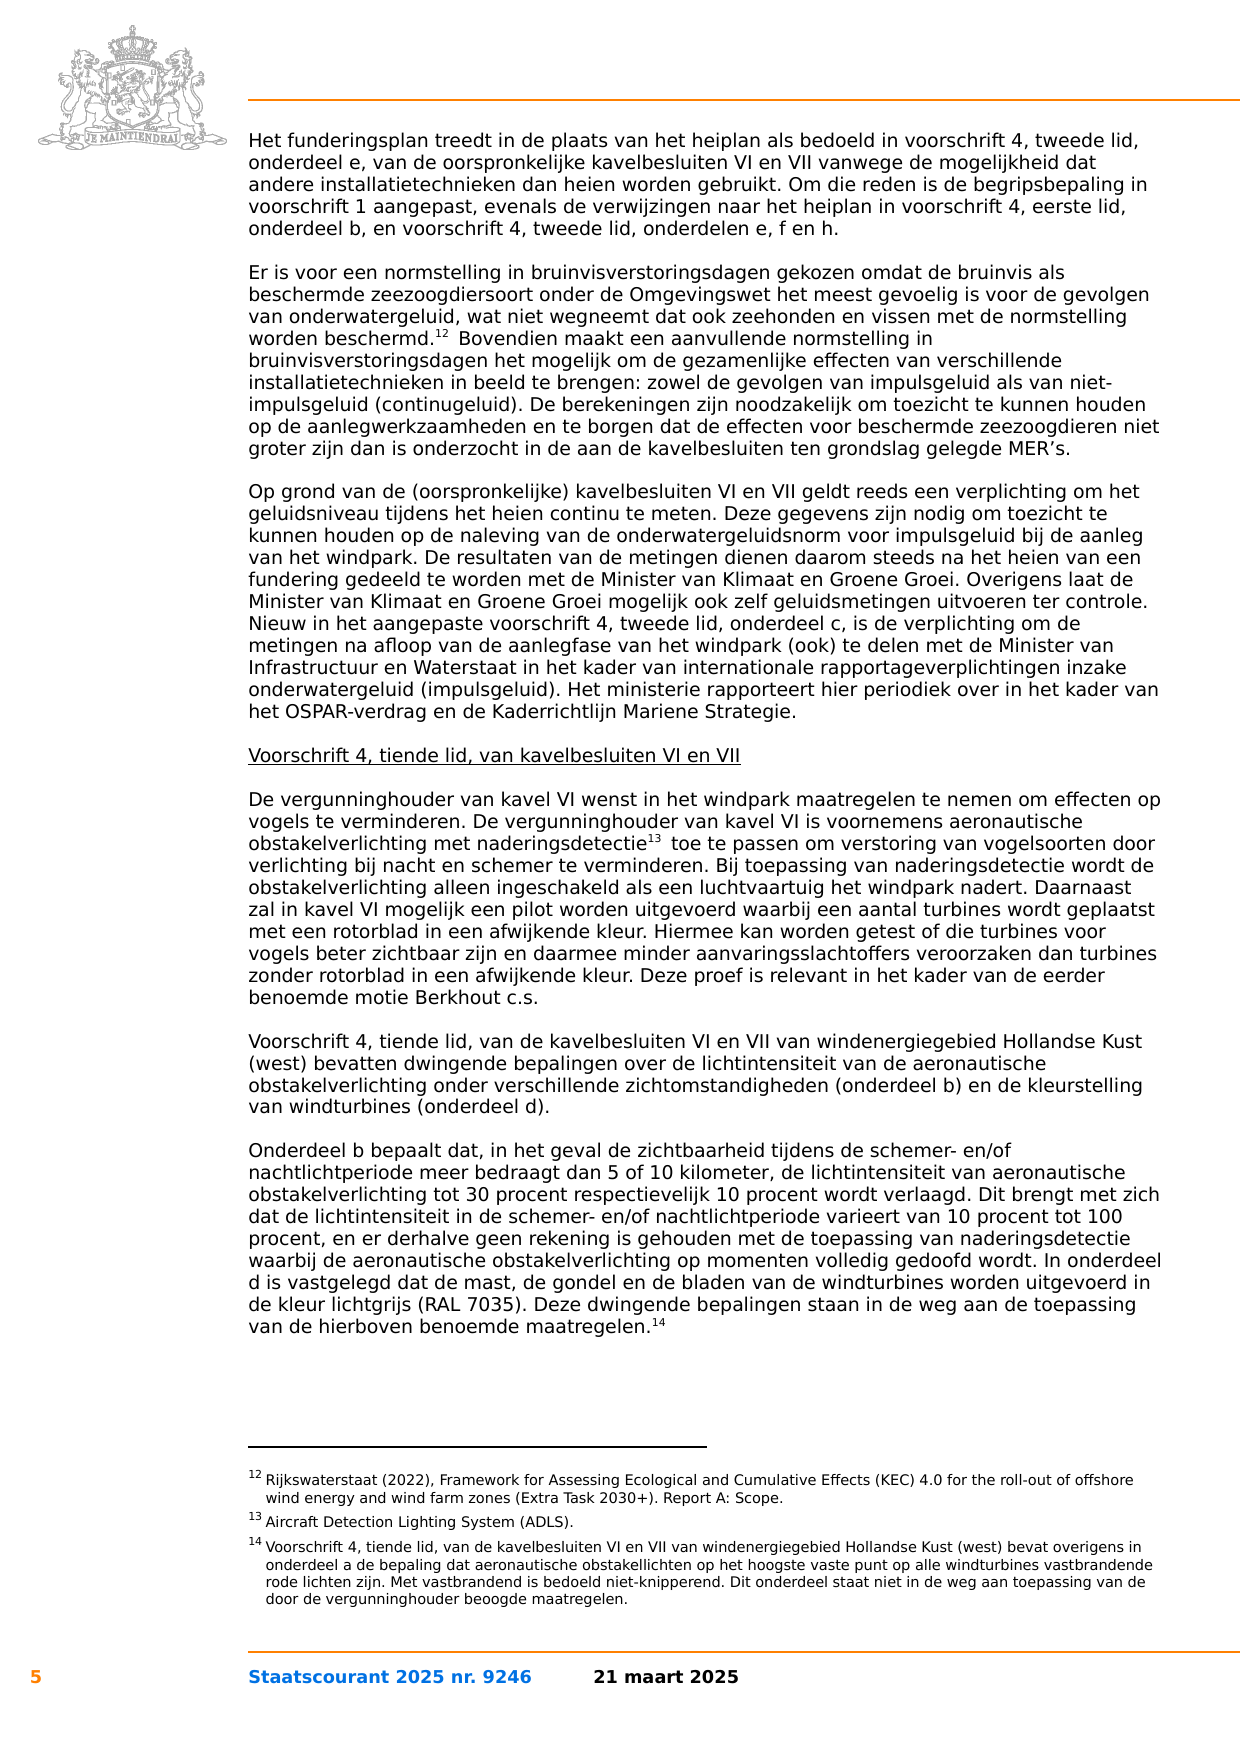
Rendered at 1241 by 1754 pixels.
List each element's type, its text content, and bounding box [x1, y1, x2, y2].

text Het funderingsplan treedt in de plaats van het heiplan als bedoeld in voorschrift 4, tweede lid, onderdeel e, van de oorspronkelijke kavelbesluiten VI en VII vanwege de mogelijkheid dat andere installatietechnieken dan heien worden gebruikt. Om die reden is de begripsbepaling in voorschrift 1 aangepast, evenals de verwijzingen naar het heiplan in voorschrift 4, eerste lid, onderdeel b, en voorschrift 4, tweede lid, onderdelen e, f en h. [248, 130, 1163, 240]
picture [38, 25, 227, 150]
text Voorschrift 4, tiende lid, van de kavelbesluiten VI en VII van windenergiegebied Hollandse Kust (west) bevat overigens in onderdeel a de bepaling dat aeronautische obstakellichten op het hoogste vaste punt op alle windturbines vastbrandende rode lichten zijn. Met vastbrandend is bedoeld niet-knipperend. Dit onderdeel staat niet in de weg aan toepassing van de door de vergunninghouder beoogde maatregelen. [248, 1535, 1163, 1608]
text Er is voor een normstelling in bruinvisverstoringsdagen gekozen omdat de bruinvis als beschermde zeezoogdiersoort onder de Omgevingswet het meest gevoelig is voor de gevolgen van onderwatergeluid, wat niet wegneemt dat ook zeehonden en vissen met de normstelling worden beschermd. Bovendien maakt een aanvullende normstelling in bruinvisverstoringsdagen het mogelijk om de gezamenlijke effecten van verschillende installatietechnieken in beeld te brengen: zowel de gevolgen van impulsgeluid als van niet-impulsgeluid (continugeluid). De berekeningen zijn noodzakelijk om toezicht te kunnen houden op de aanlegwerkzaamheden en te borgen dat de effecten voor beschermde zeezoogdieren niet groter zijn dan is onderzocht in de aan de kavelbesluiten ten grondslag gelegde MER’s. [248, 262, 1163, 459]
text Rijkswaterstaat (2022), Framework for Assessing Ecological and Cumulative Effects (KEC) 4.0 for the roll-out of offshore wind energy and wind farm zones (Extra Task 2030+). Report A: Scope. [248, 1468, 1163, 1507]
text Op grond van de (oorspronkelijke) kavelbesluiten VI en VII geldt reeds een verplichting om het geluidsniveau tijdens het heien continu te meten. Deze gegevens zijn nodig om toezicht te kunnen houden op de naleving van de onderwatergeluidsnorm voor impulsgeluid bij de aanleg van het windpark. De resultaten van de metingen dienen daarom steeds na het heien van een fundering gedeeld te worden met de Minister van Klimaat en Groene Groei. Overigens laat de Minister van Klimaat en Groene Groei mogelijk ook zelf geluidsmetingen uitvoeren ter controle. Nieuw in het aangepaste voorschrift 4, tweede lid, onderdeel c, is de verplichting om de metingen na afloop van de aanlegfase van het windpark (ook) te delen met de Minister van Infrastructuur en Waterstaat in het kader van internationale rapportageverplichtingen inzake onderwatergeluid (impulsgeluid). Het ministerie rapporteert hier periodiek over in het kader van het OSPAR-verdrag en de Kaderrichtlijn Mariene Strategie. [248, 481, 1163, 723]
text De vergunninghouder van kavel VI wenst in het windpark maatregelen te nemen om effecten op vogels te verminderen. De vergunninghouder van kavel VI is voornemens aeronautische obstakelverlichting met naderingsdetectie toe te passen om verstoring van vogelsoorten door verlichting bij nacht en schemer te verminderen. Bij toepassing van naderingsdetectie wordt de obstakelverlichting alleen ingeschakeld als een luchtvaartuig het windpark nadert. Daarnaast zal in kavel VI mogelijk een pilot worden uitgevoerd waarbij een aantal turbines wordt geplaatst met een rotorblad in een afwijkende kleur. Hiermee kan worden getest of die turbines voor vogels beter zichtbaar zijn en daarmee minder aanvaringsslachtoffers veroorzaken dan turbines zonder rotorblad in een afwijkende kleur. Deze proef is relevant in het kader van de eerder benoemde motie Berkhout c.s. [248, 789, 1163, 1009]
text Voorschrift 4, tiende lid, van de kavelbesluiten VI en VII van windenergiegebied Hollandse Kust (west) bevatten dwingende bepalingen over de lichtintensiteit van de aeronautische obstakelverlichting onder verschillende zichtomstandigheden (onderdeel b) en de kleurstelling van windturbines (onderdeel d). [248, 1031, 1163, 1118]
subtitle Voorschrift 4, tiende lid, van kavelbesluiten VI en VII [248, 745, 1163, 767]
text Aircraft Detection Lighting System (ADLS). [248, 1510, 1163, 1532]
text Onderdeel b bepaalt dat, in het geval de zichtbaarheid tijdens de schemer- en/of nachtlichtperiode meer bedraagt dan 5 of 10 kilometer, de lichtintensiteit van aeronautische obstakelverlichting tot 30 procent respectievelijk 10 procent wordt verlaagd. Dit brengt met zich dat de lichtintensiteit in de schemer- en/of nachtlichtperiode varieert van 10 procent tot 100 procent, en er derhalve geen rekening is gehouden met de toepassing van naderingsdetectie waarbij de aeronautische obstakelverlichting op momenten volledig gedoofd wordt. In onderdeel d is vastgelegd dat de mast, de gondel en de bladen van de windturbines worden uitgevoerd in de kleur lichtgrijs (RAL 7035). Deze dwingende bepalingen staan in de weg aan de toepassing van de hierboven benoemde maatregelen. [248, 1140, 1163, 1338]
